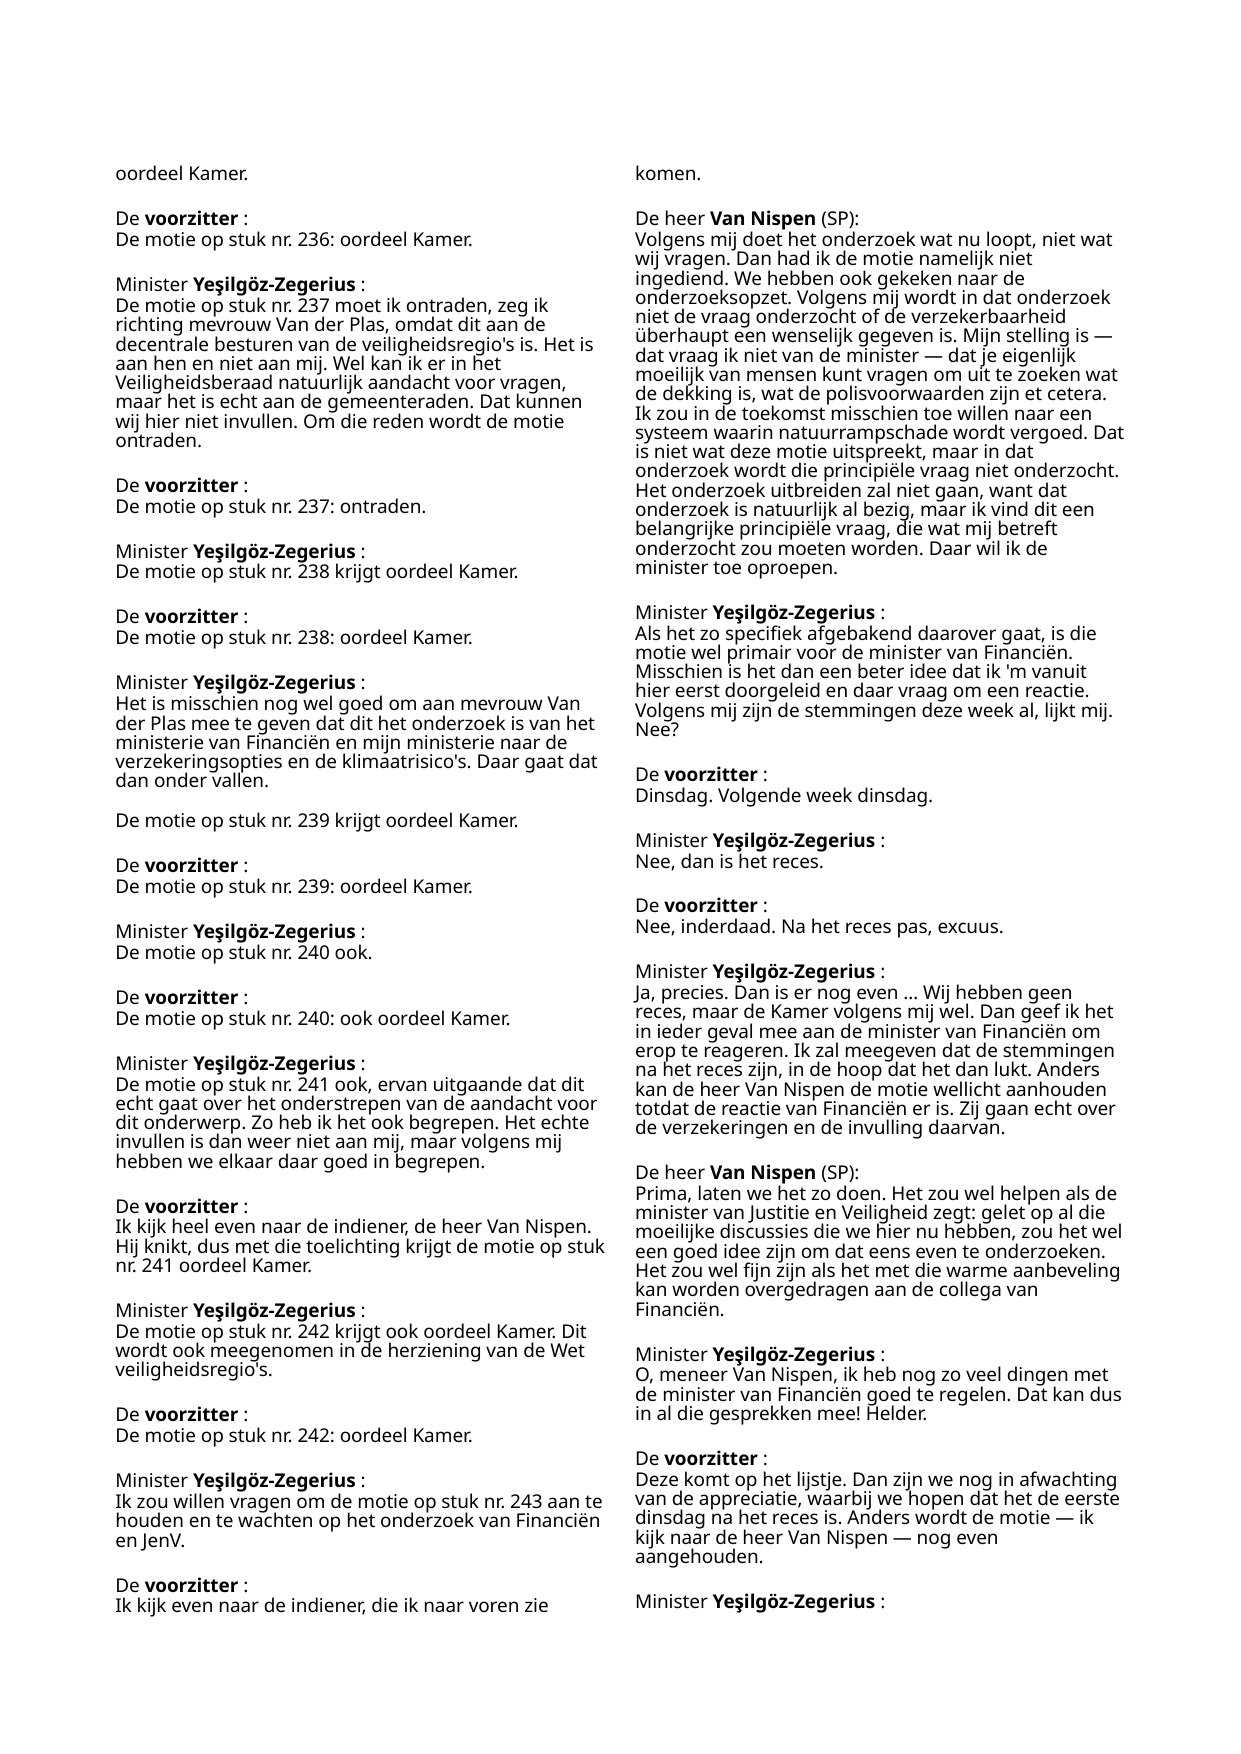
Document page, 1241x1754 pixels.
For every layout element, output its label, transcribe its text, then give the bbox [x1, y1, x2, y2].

text Minister Yeşilgöz-Zegerius : [115, 1467, 605, 1493]
text De motie op stuk nr. 241 ook, ervan uitgaande dat dit echt gaat over het onderstrepen van de aandacht voor dit onderwerp. Zo heb ik het ook begrepen. Het echte invullen is dan weer niet aan mij, maar volgens mij hebben we elkaar daar goed in begrepen. [115, 1076, 605, 1172]
text Ja, precies. Dan is er nog even … Wij hebben geen reces, maar de Kamer volgens mij wel. Dan geef ik het in ieder geval mee aan de minister van Financiën om erop te reageren. Ik zal meegeven dat de stemmingen na het reces zijn, in de hoop dat het dan lukt. Anders kan de heer Van Nispen de motie wellicht aanhouden totdat de reactie van Financiën er is. Zij gaan echt over de verzekeringen en de invulling daarvan. [635, 984, 1125, 1138]
text oordeel Kamer. [115, 165, 605, 184]
text Prima, laten we het zo doen. Het zou wel helpen als de minister van Justitie en Veiligheid zegt: gelet op al die moeilijke discussies die we hier nu hebben, zou het wel een goed idee zijn om dat eens even te onderzoeken. Het zou wel fijn zijn als het met die warme aanbeveling kan worden overgedragen aan de collega van Financiën. [635, 1185, 1125, 1320]
text Minister Yeşilgöz-Zegerius : [635, 958, 1125, 984]
text Minister Yeşilgöz-Zegerius : [115, 271, 605, 297]
text Ik kijk heel even naar de indiener, de heer Van Nispen. Hij knikt, dus met die toelichting krijgt de motie op stuk nr. 241 oordeel Kamer. [115, 1218, 605, 1276]
text O, meneer Van Nispen, ik heb nog zo veel dingen met de minister van Financiën goed te regelen. Dat kan dus in al die gesprekken mee! Helder. [635, 1366, 1125, 1424]
text De voorzitter : [635, 1445, 1125, 1471]
text Volgens mij doet het onderzoek wat nu loopt, niet wat wij vragen. Dan had ik de motie namelijk niet ingediend. We hebben ook gekeken naar de onderzoeksopzet. Volgens mij wordt in dat onderzoek niet de vraag onderzocht of de verzekerbaarheid überhaupt een wenselijk gegeven is. Mijn stelling is — dat vraag ik niet van de minister — dat je eigenlijk moeilijk van mensen kunt vragen om uit te zoeken wat de dekking is, wat de polisvoorwaarden zijn et cetera. Ik zou in de toekomst misschien toe willen naar een systeem waarin natuurrampschade wordt vergoed. Dat is niet wat deze motie uitspreekt, maar in dat onderzoek wordt die principiële vraag niet onderzocht. Het onderzoek uitbreiden zal niet gaan, want dat onderzoek is natuurlijk al bezig, maar ik vind dit een belangrijke principiële vraag, die wat mij betreft onderzocht zou moeten worden. Daar wil ik de minister toe oproepen. [635, 231, 1125, 578]
text Minister Yeşilgöz-Zegerius : [635, 1588, 1125, 1614]
text De motie op stuk nr. 242 krijgt ook oordeel Kamer. Dit wordt ook meegenomen in de herziening van de Wet veiligheidsregio's. [115, 1323, 605, 1381]
text De motie op stuk nr. 239: oordeel Kamer. [115, 878, 605, 897]
text De voorzitter : [115, 472, 605, 498]
text Het is misschien nog wel goed om aan mevrouw Van der Plas mee te geven dat dit het onderzoek is van het ministerie van Financiën en mijn ministerie naar de verzekeringsopties en de klimaatrisico's. Daar gaat dat dan onder vallen. [115, 695, 605, 792]
text De motie op stuk nr. 237: ontraden. [115, 498, 605, 517]
text Nee, inderdaad. Na het reces pas, excuus. [635, 918, 1125, 938]
text Minister Yeşilgöz-Zegerius : [115, 669, 605, 695]
text De heer Van Nispen (SP): [635, 205, 1125, 231]
text Ik kijk even naar de indiener, die ik naar voren zie [115, 1597, 605, 1617]
text De motie op stuk nr. 240 ook. [115, 944, 605, 963]
text De voorzitter : [115, 1572, 605, 1597]
text Minister Yeşilgöz-Zegerius : [115, 1297, 605, 1323]
text Deze komt op het lijstje. Dan zijn we nog in afwachting van de appreciatie, waarbij we hopen dat het de eerste dinsdag na het reces is. Anders wordt de motie — ik kijk naar de heer Van Nispen — nog even aangehouden. [635, 1471, 1125, 1567]
text Minister Yeşilgöz-Zegerius : [115, 538, 605, 563]
text De motie op stuk nr. 239 krijgt oordeel Kamer. [115, 812, 605, 832]
text De voorzitter : [115, 1193, 605, 1218]
text De voorzitter : [115, 852, 605, 878]
text Minister Yeşilgöz-Zegerius : [115, 1050, 605, 1076]
text De voorzitter : [115, 604, 605, 629]
text De heer Van Nispen (SP): [635, 1159, 1125, 1185]
text komen. [635, 165, 1125, 184]
text Minister Yeşilgöz-Zegerius : [635, 1341, 1125, 1366]
text Dinsdag. Volgende week dinsdag. [635, 787, 1125, 806]
text Nee, dan is het reces. [635, 853, 1125, 872]
text De voorzitter : [635, 893, 1125, 918]
text Minister Yeşilgöz-Zegerius : [635, 827, 1125, 853]
text De voorzitter : [115, 984, 605, 1010]
text Minister Yeşilgöz-Zegerius : [635, 599, 1125, 624]
text De motie op stuk nr. 238 krijgt oordeel Kamer. [115, 563, 605, 583]
text De voorzitter : [115, 205, 605, 231]
text De voorzitter : [635, 761, 1125, 787]
text De motie op stuk nr. 238: oordeel Kamer. [115, 629, 605, 649]
text De voorzitter : [115, 1402, 605, 1427]
text Als het zo specifiek afgebakend daarover gaat, is die motie wel primair voor de minister van Financiën. Misschien is het dan een beter idee dat ik 'm vanuit hier eerst doorgeleid en daar vraag om een reactie. Volgens mij zijn de stemmingen deze week al, lijkt mij. Nee? [635, 624, 1125, 740]
text De motie op stuk nr. 242: oordeel Kamer. [115, 1427, 605, 1447]
text De motie op stuk nr. 236: oordeel Kamer. [115, 231, 605, 250]
text De motie op stuk nr. 240: ook oordeel Kamer. [115, 1010, 605, 1029]
text Ik zou willen vragen om de motie op stuk nr. 243 aan te houden en te wachten op het onderzoek van Financiën en JenV. [115, 1493, 605, 1551]
text De motie op stuk nr. 237 moet ik ontraden, zeg ik richting mevrouw Van der Plas, omdat dit aan de decentrale besturen van de veiligheidsregio's is. Het is aan hen en niet aan mij. Wel kan ik er in het Veiligheidsberaad natuurlijk aandacht voor vragen, maar het is echt aan de gemeenteraden. Dat kunnen wij hier niet invullen. Om die reden wordt de motie ontraden. [115, 297, 605, 451]
text Minister Yeşilgöz-Zegerius : [115, 918, 605, 944]
